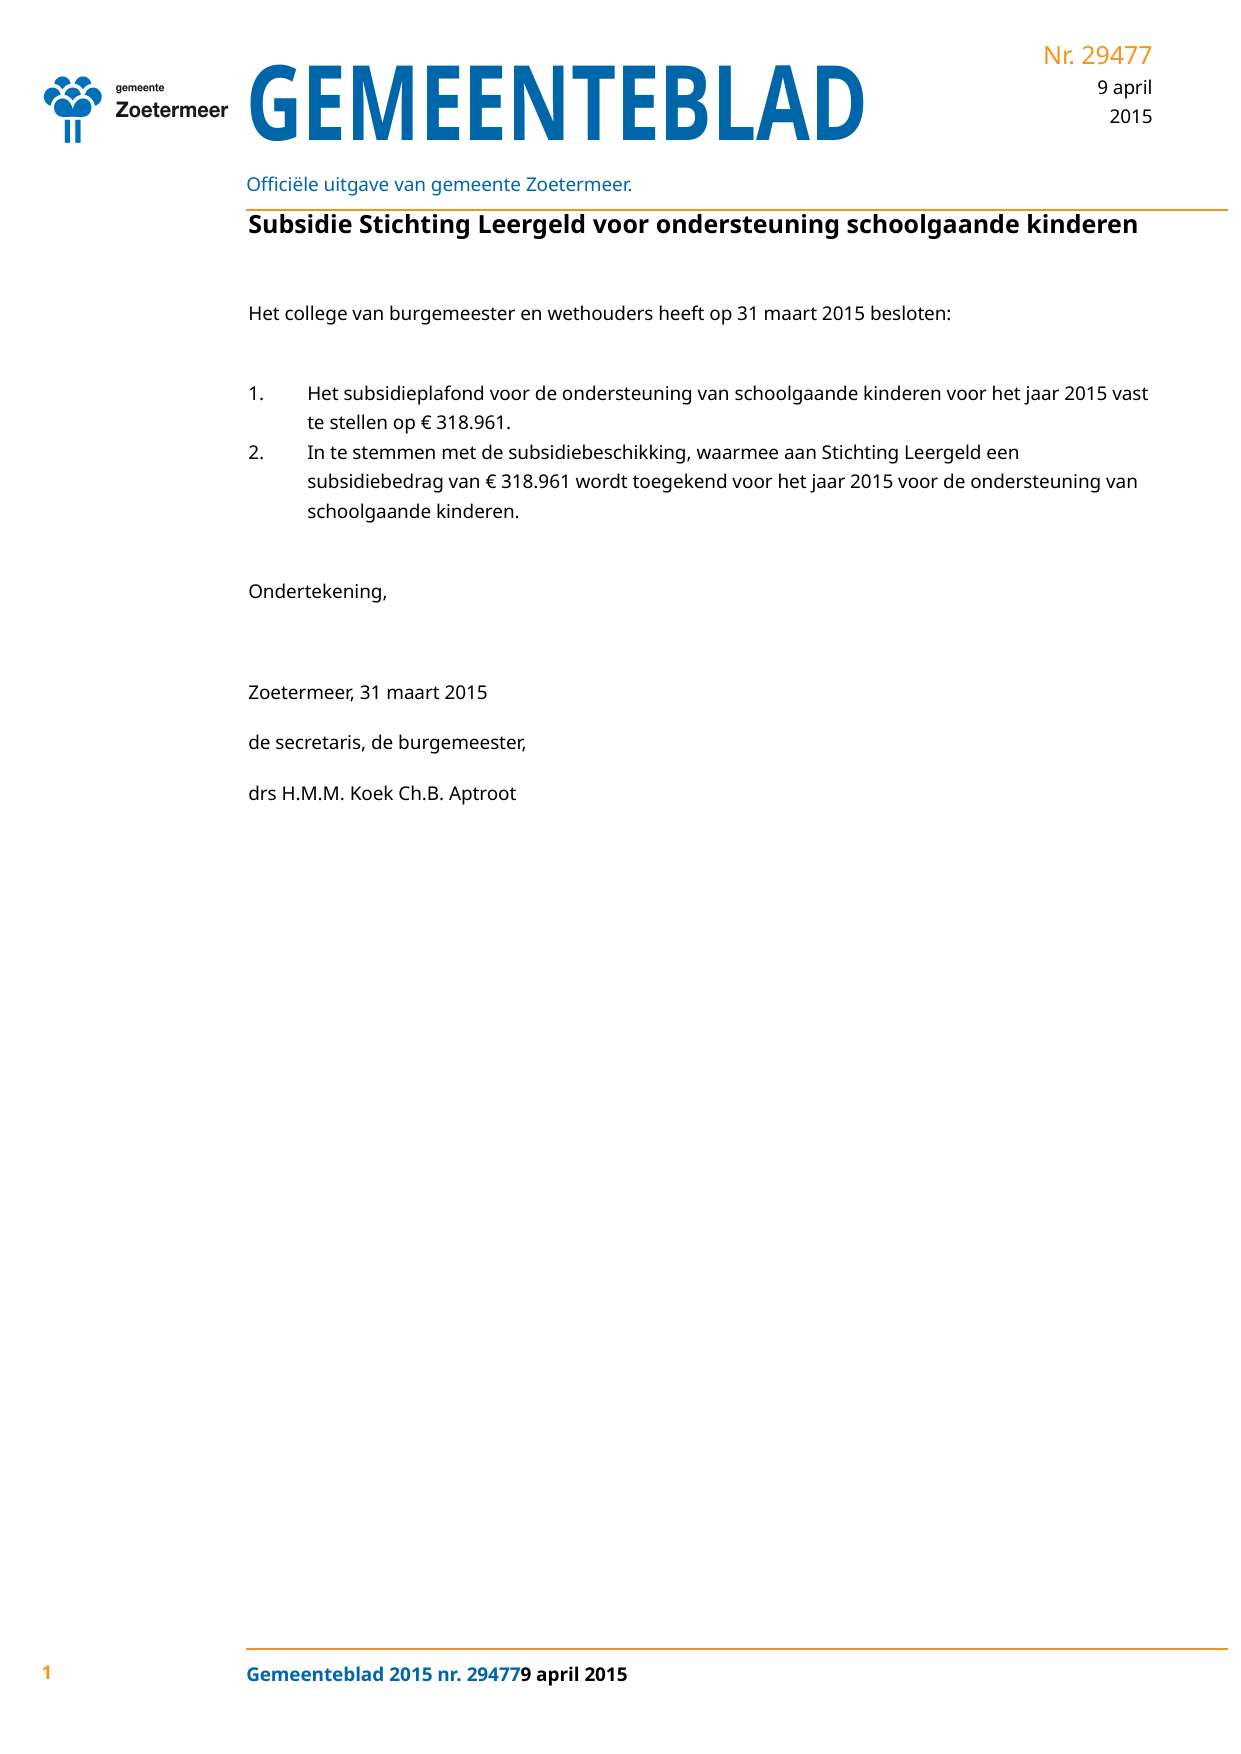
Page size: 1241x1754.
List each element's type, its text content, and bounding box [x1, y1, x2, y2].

text Subsidie Stichting Leergeld voor ondersteuning schoolgaande kinderen [248, 211, 1152, 241]
text de secretaris, de burgemeester, [248, 729, 1152, 755]
list Het subsidieplafond voor de ondersteuning van schoolgaande kinderen voor het jaar 2015 vast te stellen op € 318.961. [248, 380, 1152, 435]
text Zoetermeer, 31 maart 2015 [248, 679, 1152, 705]
text Het college van burgemeester en wethouders heeft op 31 maart 2015 besloten: [248, 300, 1152, 326]
picture [41, 47, 231, 172]
text drs H.M.M. Koek Ch.B. Aptroot [248, 780, 1152, 806]
list In te stemmen met de subsidiebeschikking, waarmee aan Stichting Leergeld een subsidiebedrag van € 318.961 wordt toegekend voor het jaar 2015 voor de ondersteuning van schoolgaande kinderen. [248, 439, 1152, 524]
text Ondertekening, [248, 578, 1152, 604]
